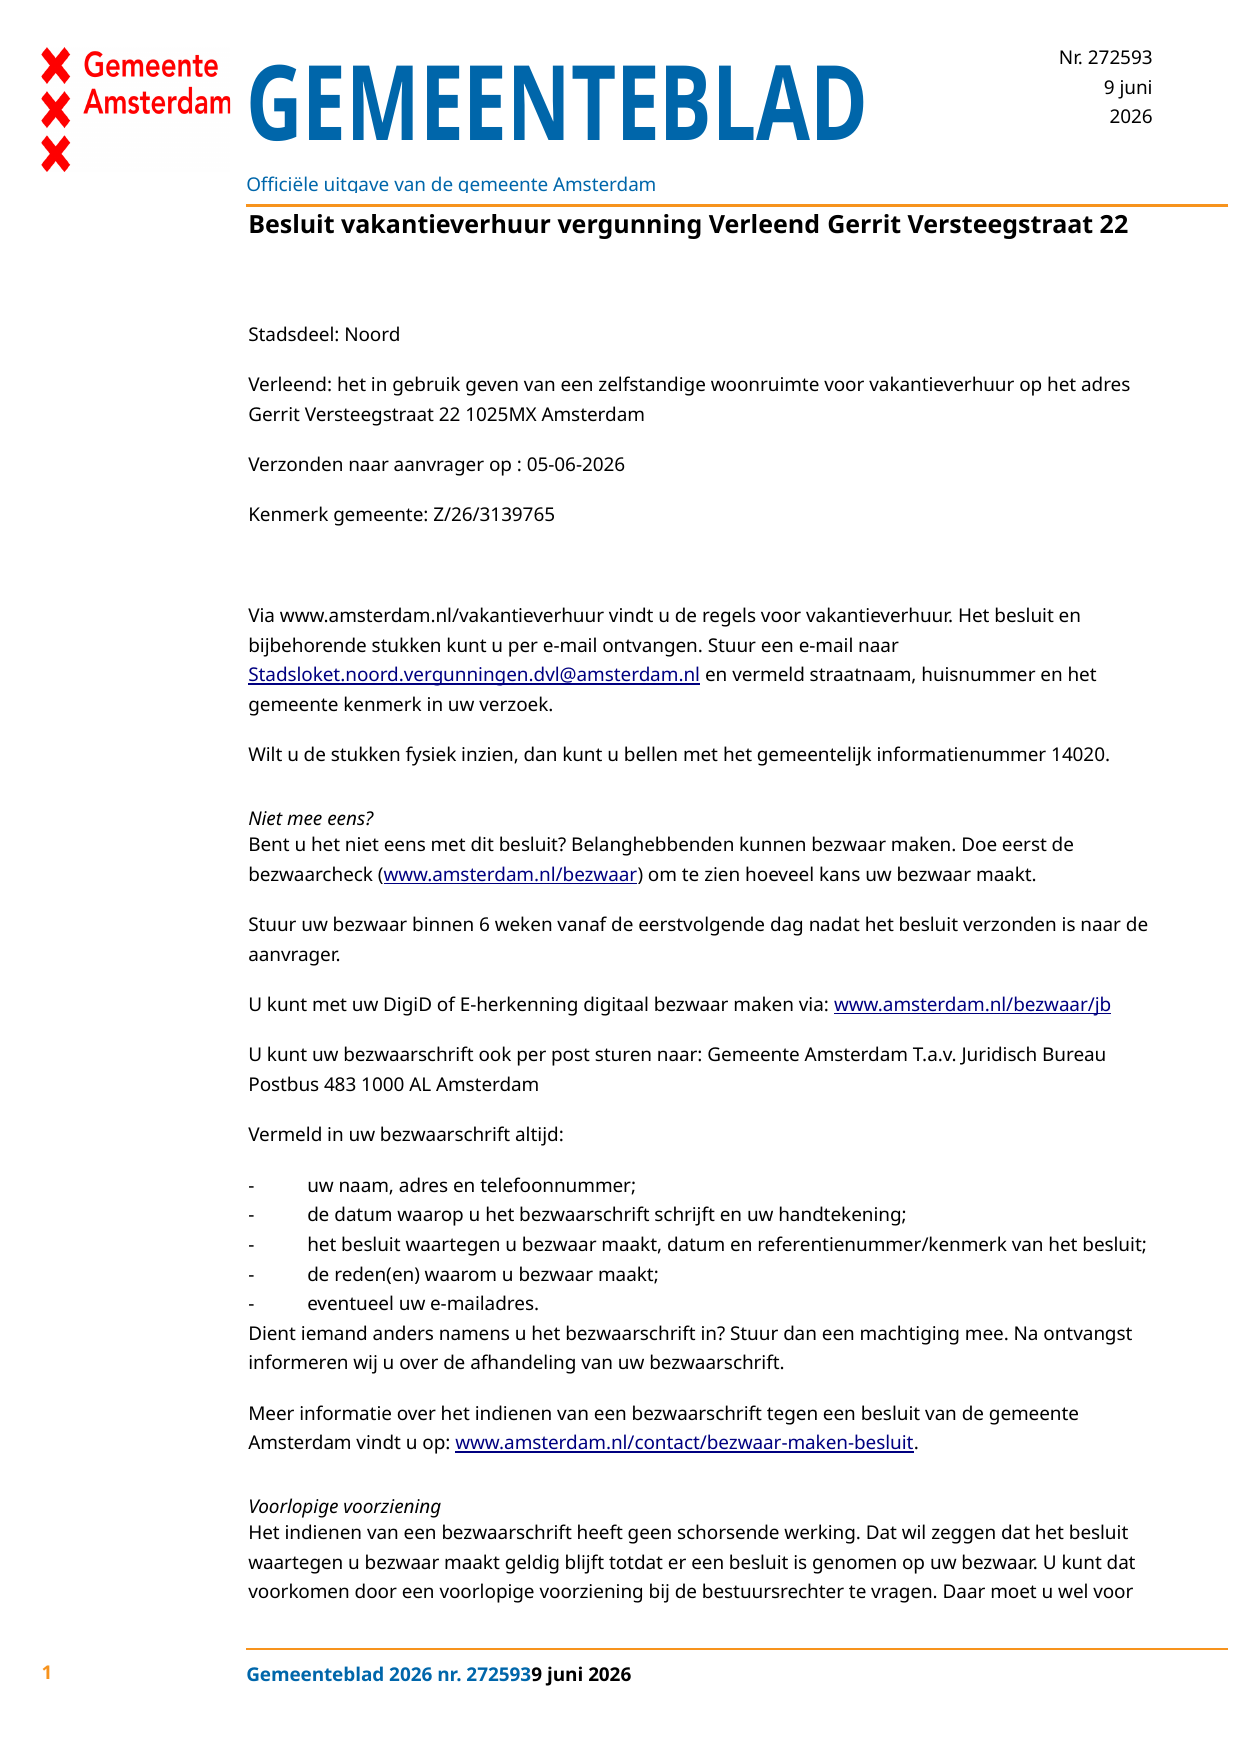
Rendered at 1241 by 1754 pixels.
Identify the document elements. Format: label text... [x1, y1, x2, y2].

text Verzonden naar aanvrager op : 05-06-2026 [248, 451, 1152, 477]
text Meer informatie over het indienen van een bezwaarschrift tegen een besluit van de gemeente Amsterdam vindt u op: www.amsterdam.nl/contact/bezwaar-maken-besluit. [248, 1400, 1152, 1455]
list eventueel uw e-mailadres. [248, 1290, 1152, 1316]
text Besluit vakantieverhuur vergunning Verleend Gerrit Versteegstraat 22 [248, 207, 1152, 241]
text Bent u het niet eens met dit besluit? Belanghebbenden kunnen bezwaar maken. Doe eerst de bezwaarcheck (www.amsterdam.nl/bezwaar) om te zien hoeveel kans uw bezwaar maakt. [248, 831, 1152, 887]
text Vermeld in uw bezwaarschrift altijd: [248, 1122, 1152, 1147]
text Stadsdeel: Noord [248, 321, 1152, 346]
text Kenmerk gemeente: Z/26/3139765 [248, 502, 1152, 527]
text Voorlopige voorziening [248, 1493, 1152, 1519]
list uw naam, adres en telefoonnummer; [248, 1172, 1152, 1198]
text Het indienen van een bezwaarschrift heeft geen schorsende werking. Dat wil zeggen dat het besluit waartegen u bezwaar maakt geldig blijft totdat er een besluit is genomen op uw bezwaar. U kunt dat voorkomen door een voorlopige voorziening bij de bestuursrechter te vragen. Daar moet u wel voor [248, 1519, 1152, 1604]
text U kunt met uw DigiD of E-herkenning digitaal bezwaar maken via: www.amsterdam.nl/bezwaar/jb [248, 991, 1152, 1017]
text Stuur uw bezwaar binnen 6 weken vanaf de eerstvolgende dag nadat het besluit verzonden is naar de aanvrager. [248, 911, 1152, 967]
text Verleend: het in gebruik geven van een zelfstandige woonruimte voor vakantieverhuur op het adres Gerrit Versteegstraat 22 1025MX Amsterdam [248, 371, 1152, 426]
text Niet mee eens? [248, 806, 1152, 831]
list de reden(en) waarom u bezwaar maakt; [248, 1261, 1152, 1287]
list het besluit waartegen u bezwaar maakt, datum en referentienummer/kenmerk van het besluit; [248, 1231, 1152, 1257]
text Via www.amsterdam.nl/vakantieverhuur vindt u de regels voor vakantieverhuur. Het besluit en bijbehorende stukken kunt u per e-mail ontvangen. Stuur een e-mail naar Stadsloket.noord.vergunningen.dvl@amsterdam.nl en vermeld straatnaam, huisnummer en het gemeente kenmerk in uw verzoek. [248, 602, 1152, 717]
text U kunt uw bezwaarschrift ook per post sturen naar: Gemeente Amsterdam T.a.v. Juridisch Bureau Postbus 483 1000 AL Amsterdam [248, 1042, 1152, 1097]
text Dient iemand anders namens u het bezwaarschrift in? Stuur dan een machtiging mee. Na ontvangst informeren wij u over de afhandeling van uw bezwaarschrift. [248, 1320, 1152, 1375]
picture [41, 47, 231, 172]
list de datum waarop u het bezwaarschrift schrijft en uw handtekening; [248, 1202, 1152, 1227]
text Wilt u de stukken fysiek inzien, dan kunt u bellen met het gemeentelijk informatienummer 14020. [248, 742, 1152, 767]
